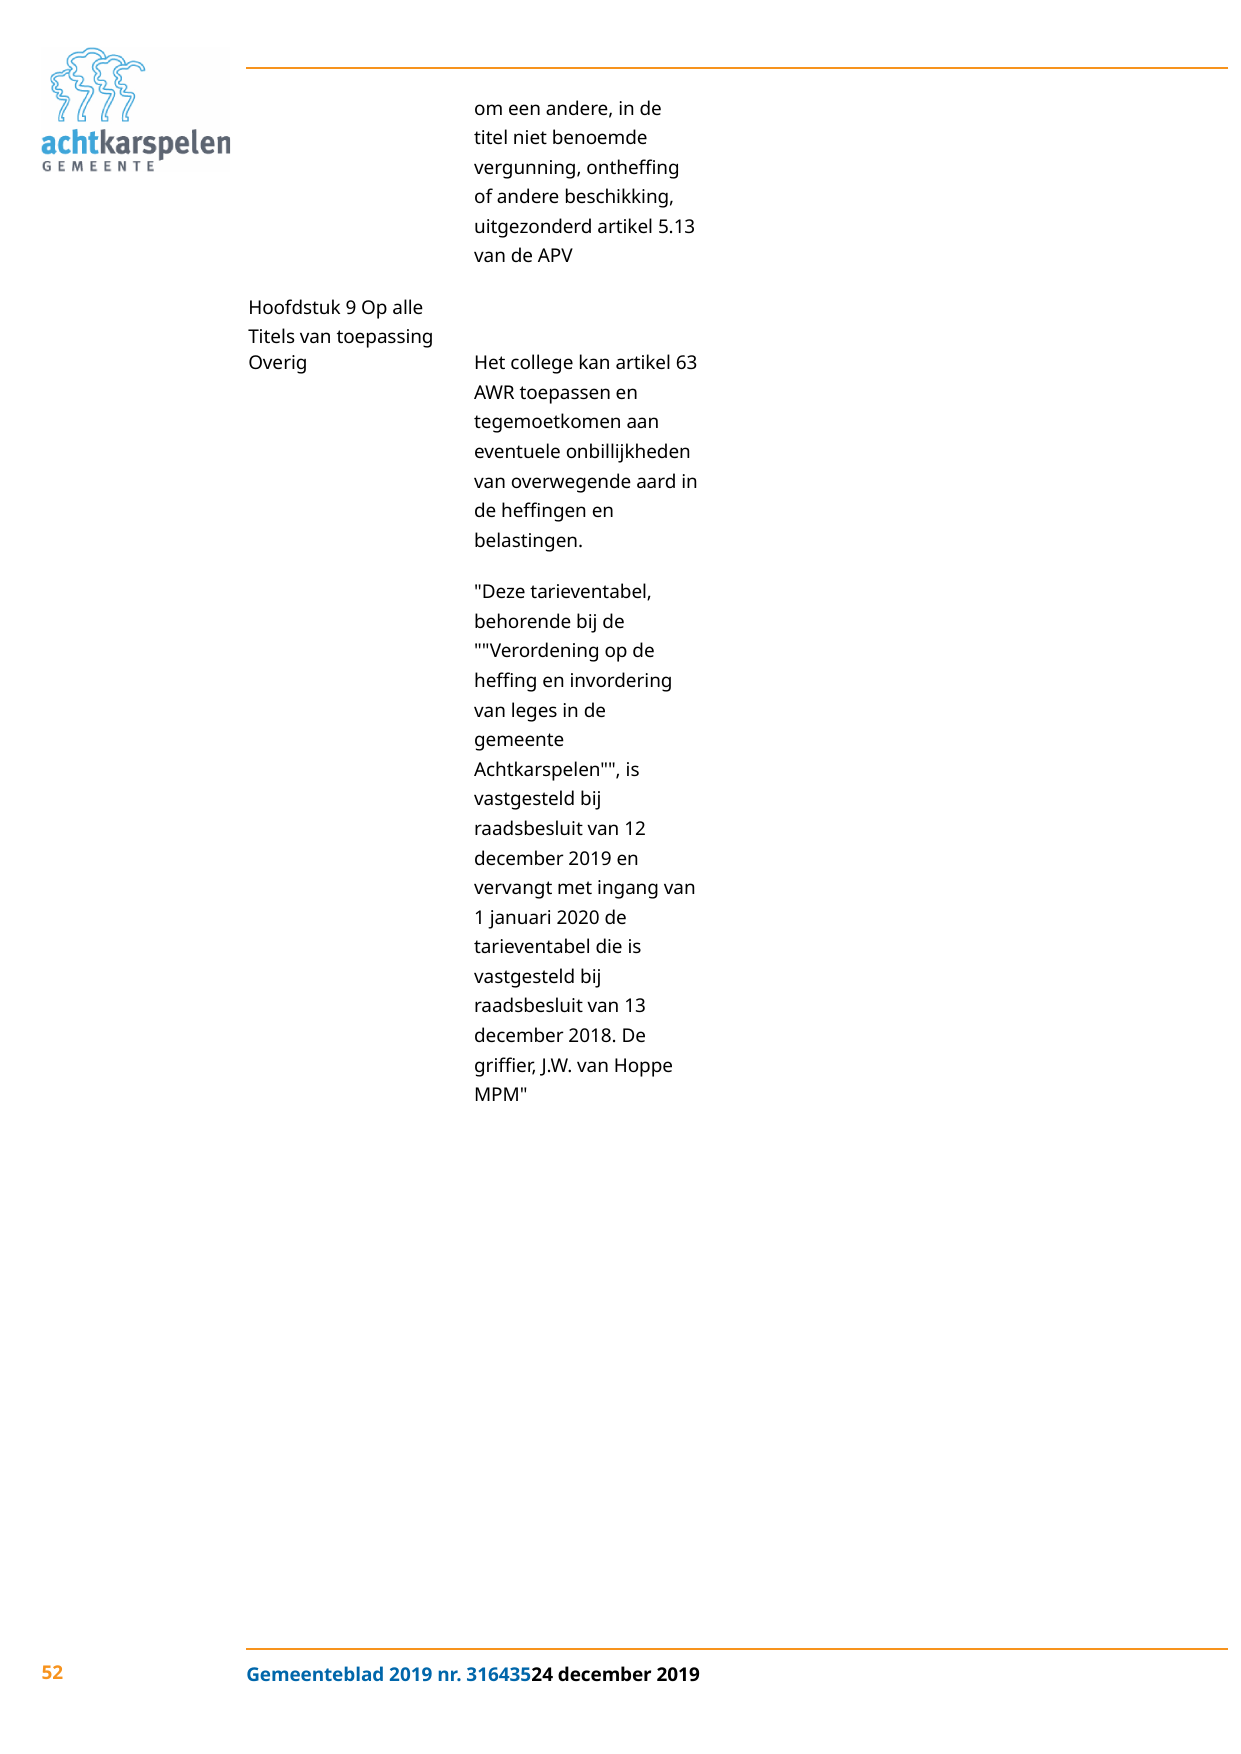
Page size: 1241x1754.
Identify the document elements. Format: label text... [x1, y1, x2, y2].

table_cell [474, 1236, 700, 1261]
table_cell [474, 1107, 700, 1133]
table_cell [926, 1107, 1152, 1133]
table_cell "Deze tarieventabel, behorende bij de ""Verordening op de heffing en invordering van leges in de gemeente Achtkarspelen"", is vastgesteld bij raadsbesluit van 12 december 2019 en vervangt met ingang van 1 januari 2020 de tarieventabel die is vastgesteld bij raadsbesluit van 13 december 2018. De griffier, J.W. van Hoppe MPM" [474, 579, 700, 1107]
table_cell [248, 95, 474, 268]
table_cell [248, 1133, 474, 1158]
table_cell [474, 1210, 700, 1236]
table_cell [700, 269, 926, 294]
table_cell [248, 269, 474, 294]
table_cell [926, 553, 1152, 578]
table_cell [248, 1159, 474, 1184]
table_cell [926, 1159, 1152, 1184]
table_cell [248, 1210, 474, 1236]
table_cell [248, 1261, 474, 1287]
table_cell [248, 1236, 474, 1261]
table_cell [700, 95, 926, 268]
table_cell [700, 1184, 926, 1210]
table_cell [926, 350, 1152, 553]
table_cell [700, 1236, 926, 1261]
table_cell [926, 1184, 1152, 1210]
table_cell [474, 1261, 700, 1287]
table_cell [700, 294, 926, 349]
table_cell [474, 294, 700, 349]
table_cell Overig [248, 350, 474, 553]
table_cell Hoofdstuk 9 Op alle Titels van toepassing [248, 294, 474, 349]
table_cell [474, 1159, 700, 1184]
table_cell [700, 553, 926, 578]
table_cell [248, 579, 474, 1107]
table_cell [248, 553, 474, 578]
table_cell [474, 553, 700, 578]
table_cell [700, 579, 926, 1107]
table_cell [926, 1236, 1152, 1261]
picture [41, 47, 231, 172]
table_cell [700, 1261, 926, 1287]
table_cell [926, 1210, 1152, 1236]
table_cell [248, 1184, 474, 1210]
table_cell [926, 579, 1152, 1107]
table_cell [474, 269, 700, 294]
table_cell [926, 1133, 1152, 1158]
table_cell [700, 1210, 926, 1236]
table_cell [926, 294, 1152, 349]
table_cell [474, 1184, 700, 1210]
table_cell [700, 1133, 926, 1158]
table_cell [248, 1107, 474, 1133]
table_cell [474, 1133, 700, 1158]
table_cell [700, 350, 926, 553]
table_cell [700, 1107, 926, 1133]
table_cell [926, 1261, 1152, 1287]
table_cell [926, 269, 1152, 294]
table_cell [700, 1159, 926, 1184]
table_cell om een andere, in de titel niet benoemde vergunning, ontheffing of andere beschikking, uitgezonderd artikel 5.13 van de APV [474, 95, 700, 268]
table_cell [926, 95, 1152, 268]
table_cell Het college kan artikel 63 AWR toepassen en tegemoetkomen aan eventuele onbillijkheden van overwegende aard in de heffingen en belastingen. [474, 350, 700, 553]
